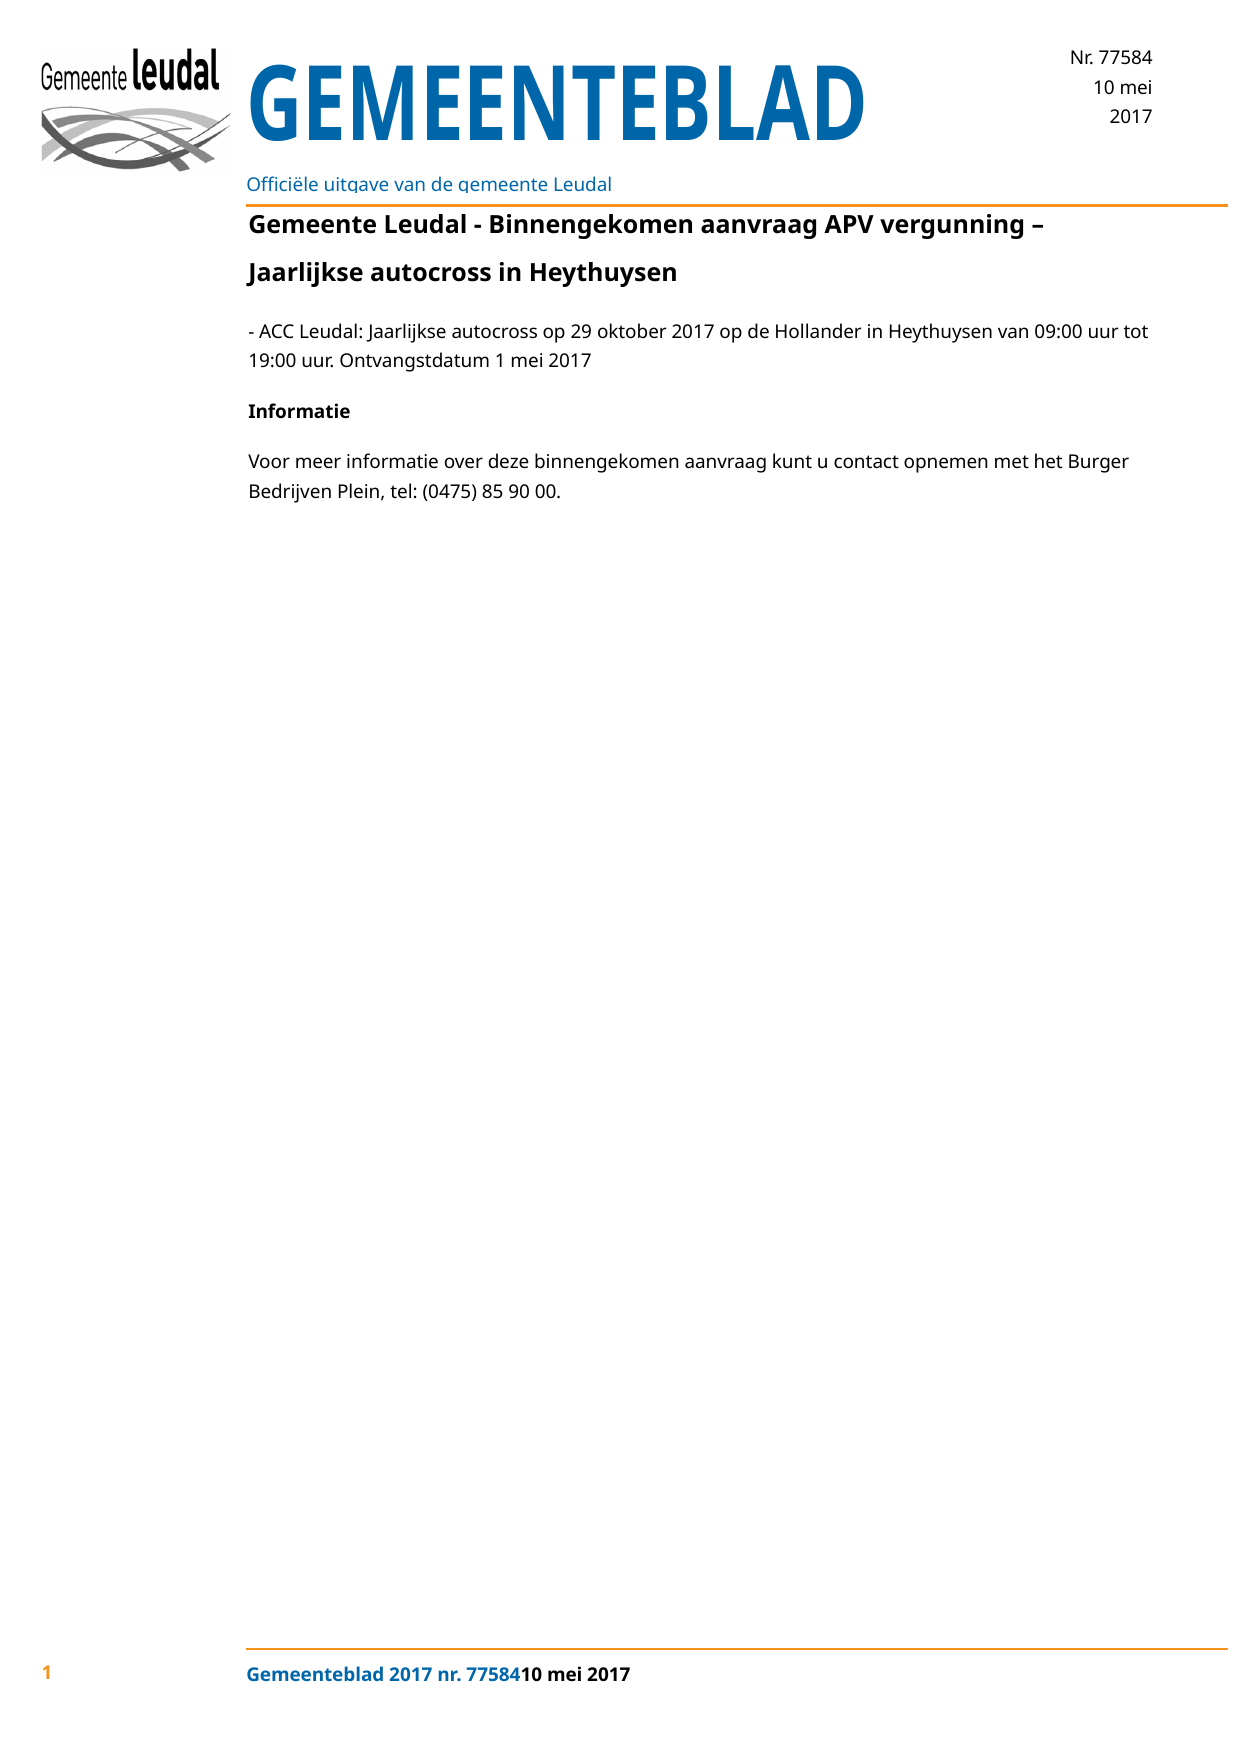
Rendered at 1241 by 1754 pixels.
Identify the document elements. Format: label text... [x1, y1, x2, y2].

text Gemeente Leudal - Binnengekomen aanvraag APV vergunning – Jaarlijkse autocross in Heythuysen [248, 207, 1152, 288]
picture [41, 47, 231, 172]
text - ACC Leudal: Jaarlijkse autocross op 29 oktober 2017 op de Hollander in Heythuysen van 09:00 uur tot 19:00 uur. Ontvangstdatum 1 mei 2017 [248, 318, 1152, 373]
text Informatie [248, 398, 1152, 424]
text Voor meer informatie over deze binnengekomen aanvraag kunt u contact opnemen met het Burger Bedrijven Plein, tel: (0475) 85 90 00. [248, 448, 1152, 504]
